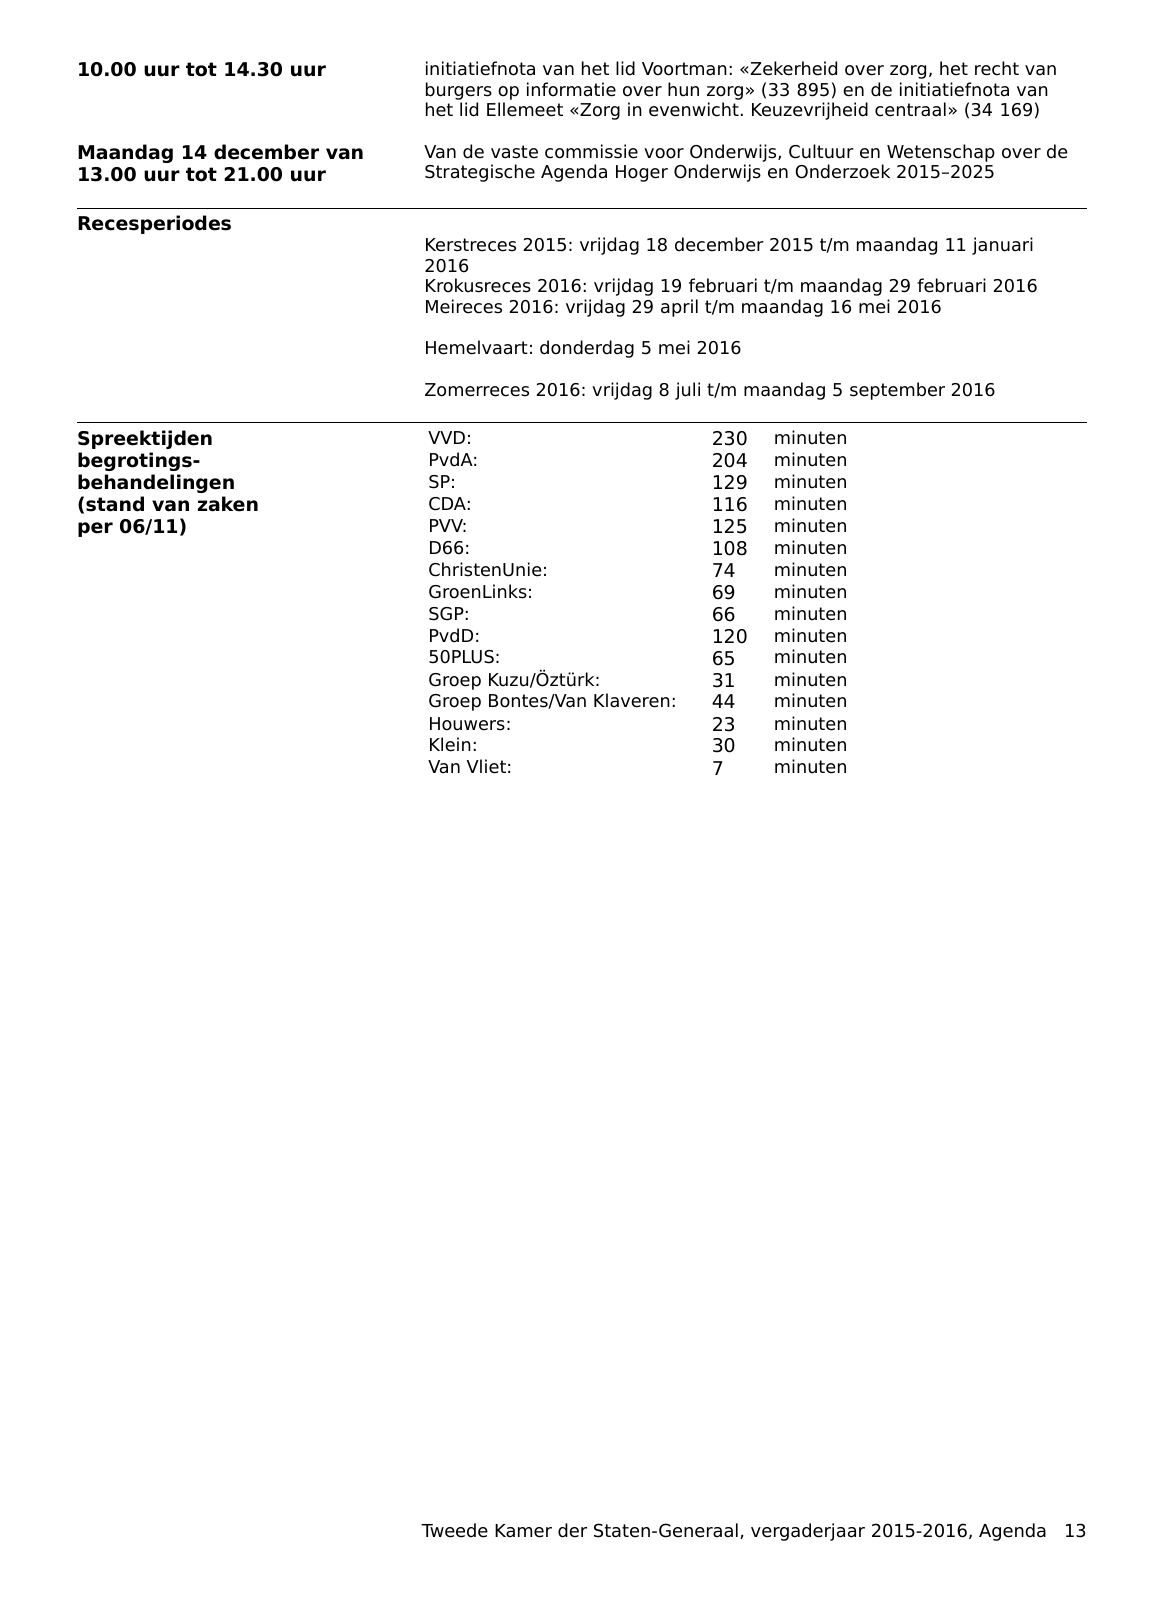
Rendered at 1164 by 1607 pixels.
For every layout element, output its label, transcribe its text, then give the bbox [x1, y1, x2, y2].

table_cell [77, 318, 401, 338]
table_cell Van Vliet: [422, 758, 706, 779]
table_cell [401, 276, 418, 297]
table_cell Houwers: [422, 714, 706, 735]
table_cell [418, 121, 1087, 142]
table_cell 7 [706, 758, 768, 779]
table_cell 108 [706, 538, 768, 559]
table_cell [77, 626, 404, 647]
table_header Spreektijden [77, 423, 404, 450]
table_cell Van de vaste commissie voor Onderwijs, Cultuur en Wetenschap over de Strategische Agenda Hoger Onderwijs en Onderzoek 2015–2025 [418, 142, 1087, 186]
table_cell [77, 276, 401, 297]
table_cell [77, 691, 404, 713]
table_cell [405, 472, 422, 494]
table_cell 125 [706, 516, 768, 538]
table_cell [405, 538, 422, 559]
table_cell [405, 516, 422, 538]
table_cell minuten [768, 758, 1087, 779]
table_cell Groep Kuzu/Öztürk: [422, 670, 706, 691]
table_cell 116 [706, 494, 768, 516]
table_cell [77, 582, 404, 603]
table_cell initiatiefnota van het lid Voortman: «Zekerheid over zorg, het recht van burgers op informatie over hun zorg» (33 895) en de initiatiefnota van het lid Ellemeet «Zorg in evenwicht. Keuzevrijheid centraal» (34 169) [418, 59, 1087, 121]
table_header [418, 209, 1087, 235]
table_cell [77, 670, 404, 691]
table_cell [405, 582, 422, 603]
table_cell 129 [706, 472, 768, 494]
table_cell minuten [768, 560, 1087, 582]
table_cell Meireces 2016: vrijdag 29 april t/m maandag 16 mei 2016 [418, 297, 1087, 318]
table_cell Groep Bontes/Van Klaveren: [422, 691, 706, 713]
table_cell 69 [706, 582, 768, 603]
table_cell minuten [768, 626, 1087, 647]
table_cell [418, 318, 1087, 338]
table_cell SP: [422, 472, 706, 494]
table_cell [77, 338, 401, 359]
table_cell [401, 359, 418, 379]
table_cell [77, 714, 404, 735]
table_cell minuten [768, 494, 1087, 516]
table_cell PVV: [422, 516, 706, 538]
table_cell [401, 121, 418, 142]
table_cell behandelingen [77, 472, 404, 494]
table_cell [405, 735, 422, 757]
table_cell [405, 758, 422, 779]
table_cell SGP: [422, 604, 706, 626]
table_header 230 [706, 423, 768, 450]
table_cell minuten [768, 538, 1087, 559]
table_cell PvdD: [422, 626, 706, 647]
table_cell [77, 538, 404, 559]
table_cell [77, 235, 401, 276]
table_cell PvdA: [422, 450, 706, 472]
table_cell (stand van zaken [77, 494, 404, 516]
table_cell [77, 297, 401, 318]
table_header VVD: [422, 423, 706, 450]
table_cell [405, 670, 422, 691]
table_cell D66: [422, 538, 706, 559]
table_cell minuten [768, 670, 1087, 691]
table_cell 23 [706, 714, 768, 735]
table_cell [401, 235, 418, 276]
table_cell CDA: [422, 494, 706, 516]
table_cell [401, 318, 418, 338]
table_cell minuten [768, 450, 1087, 472]
table_cell 31 [706, 670, 768, 691]
table_cell 120 [706, 626, 768, 647]
table_cell minuten [768, 714, 1087, 735]
table_cell minuten [768, 648, 1087, 669]
table_cell [77, 359, 401, 379]
table_cell [405, 604, 422, 626]
table_cell Maandag 14 december van 13.00 uur tot 21.00 uur [77, 142, 401, 186]
table_cell [405, 714, 422, 735]
table_cell [401, 59, 418, 121]
table_cell [77, 648, 404, 669]
table_cell minuten [768, 472, 1087, 494]
table_cell minuten [768, 735, 1087, 757]
table_cell [77, 604, 404, 626]
table_cell 10.00 uur tot 14.30 uur [77, 59, 401, 121]
table_cell [405, 450, 422, 472]
table_cell [401, 338, 418, 359]
table_header [405, 423, 422, 450]
table_cell 66 [706, 604, 768, 626]
table_cell 50PLUS: [422, 648, 706, 669]
table_cell [405, 560, 422, 582]
table_cell begrotings- [77, 450, 404, 472]
table_header Recesperiodes [77, 209, 401, 235]
table_cell [77, 758, 404, 779]
table_cell [405, 494, 422, 516]
table_cell Zomerreces 2016: vrijdag 8 juli t/m maandag 5 september 2016 [418, 380, 1087, 400]
table_cell [405, 691, 422, 713]
table_cell minuten [768, 582, 1087, 603]
table_cell 44 [706, 691, 768, 713]
table_cell GroenLinks: [422, 582, 706, 603]
table_cell ChristenUnie: [422, 560, 706, 582]
table_cell [77, 121, 401, 142]
table_cell minuten [768, 604, 1087, 626]
table_cell per 06/11) [77, 516, 404, 538]
table_cell Krokusreces 2016: vrijdag 19 februari t/m maandag 29 februari 2016 [418, 276, 1087, 297]
table_cell 30 [706, 735, 768, 757]
table_cell Kerstreces 2015: vrijdag 18 december 2015 t/m maandag 11 januari 2016 [418, 235, 1087, 276]
table_cell [77, 735, 404, 757]
table_cell [405, 648, 422, 669]
table_cell [418, 359, 1087, 379]
table_cell [401, 142, 418, 186]
table_cell [401, 380, 418, 400]
table_cell Klein: [422, 735, 706, 757]
table_cell [77, 560, 404, 582]
table_cell 65 [706, 648, 768, 669]
table_header minuten [768, 423, 1087, 450]
table_cell minuten [768, 516, 1087, 538]
table_cell [401, 297, 418, 318]
table_cell Hemelvaart: donderdag 5 mei 2016 [418, 338, 1087, 359]
table_cell 74 [706, 560, 768, 582]
table_cell 204 [706, 450, 768, 472]
table_cell [77, 380, 401, 400]
table_header [401, 209, 418, 235]
table_cell [405, 626, 422, 647]
table_cell minuten [768, 691, 1087, 713]
